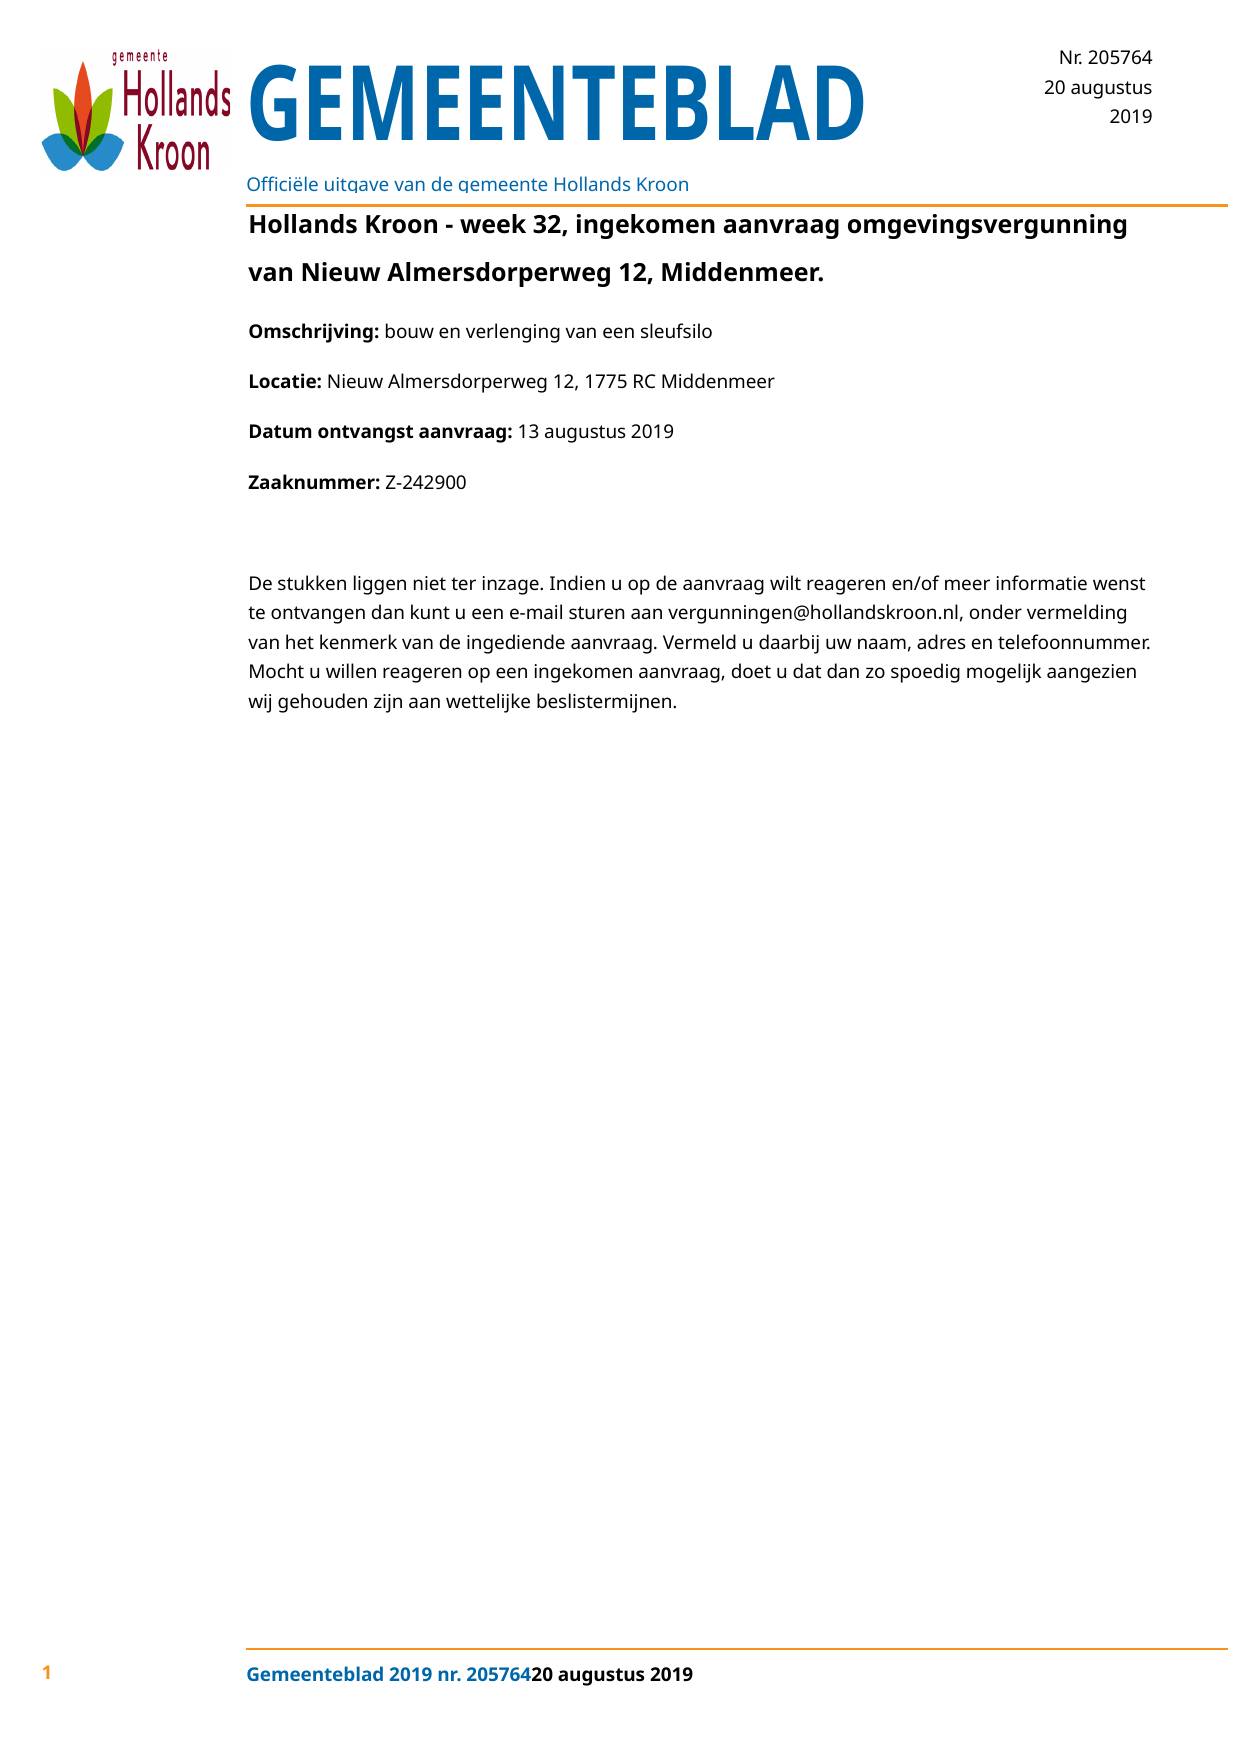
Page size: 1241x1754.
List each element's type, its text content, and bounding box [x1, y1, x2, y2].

text Datum ontvangst aanvraag: 13 augustus 2019 [248, 419, 1152, 444]
text De stukken liggen niet ter inzage. Indien u op de aanvraag wilt reageren en/of meer informatie wenst te ontvangen dan kunt u een e-mail sturen aan vergunningen@hollandskroon.nl, onder vermelding van het kenmerk van de ingediende aanvraag. Vermeld u daarbij uw naam, adres en telefoonnummer. Mocht u willen reageren op een ingekomen aanvraag, doet u dat dan zo spoedig mogelijk aangezien wij gehouden zijn aan wettelijke beslistermijnen. [248, 570, 1152, 714]
text Zaaknummer: Z-242900 [248, 469, 1152, 495]
text Locatie: Nieuw Almersdorperweg 12, 1775 RC Middenmeer [248, 368, 1152, 394]
text Hollands Kroon - week 32, ingekomen aanvraag omgevingsvergunning van Nieuw Almersdorperweg 12, Middenmeer. [248, 207, 1152, 288]
text Omschrijving: bouw en verlenging van een sleufsilo [248, 318, 1152, 344]
picture [41, 47, 231, 172]
